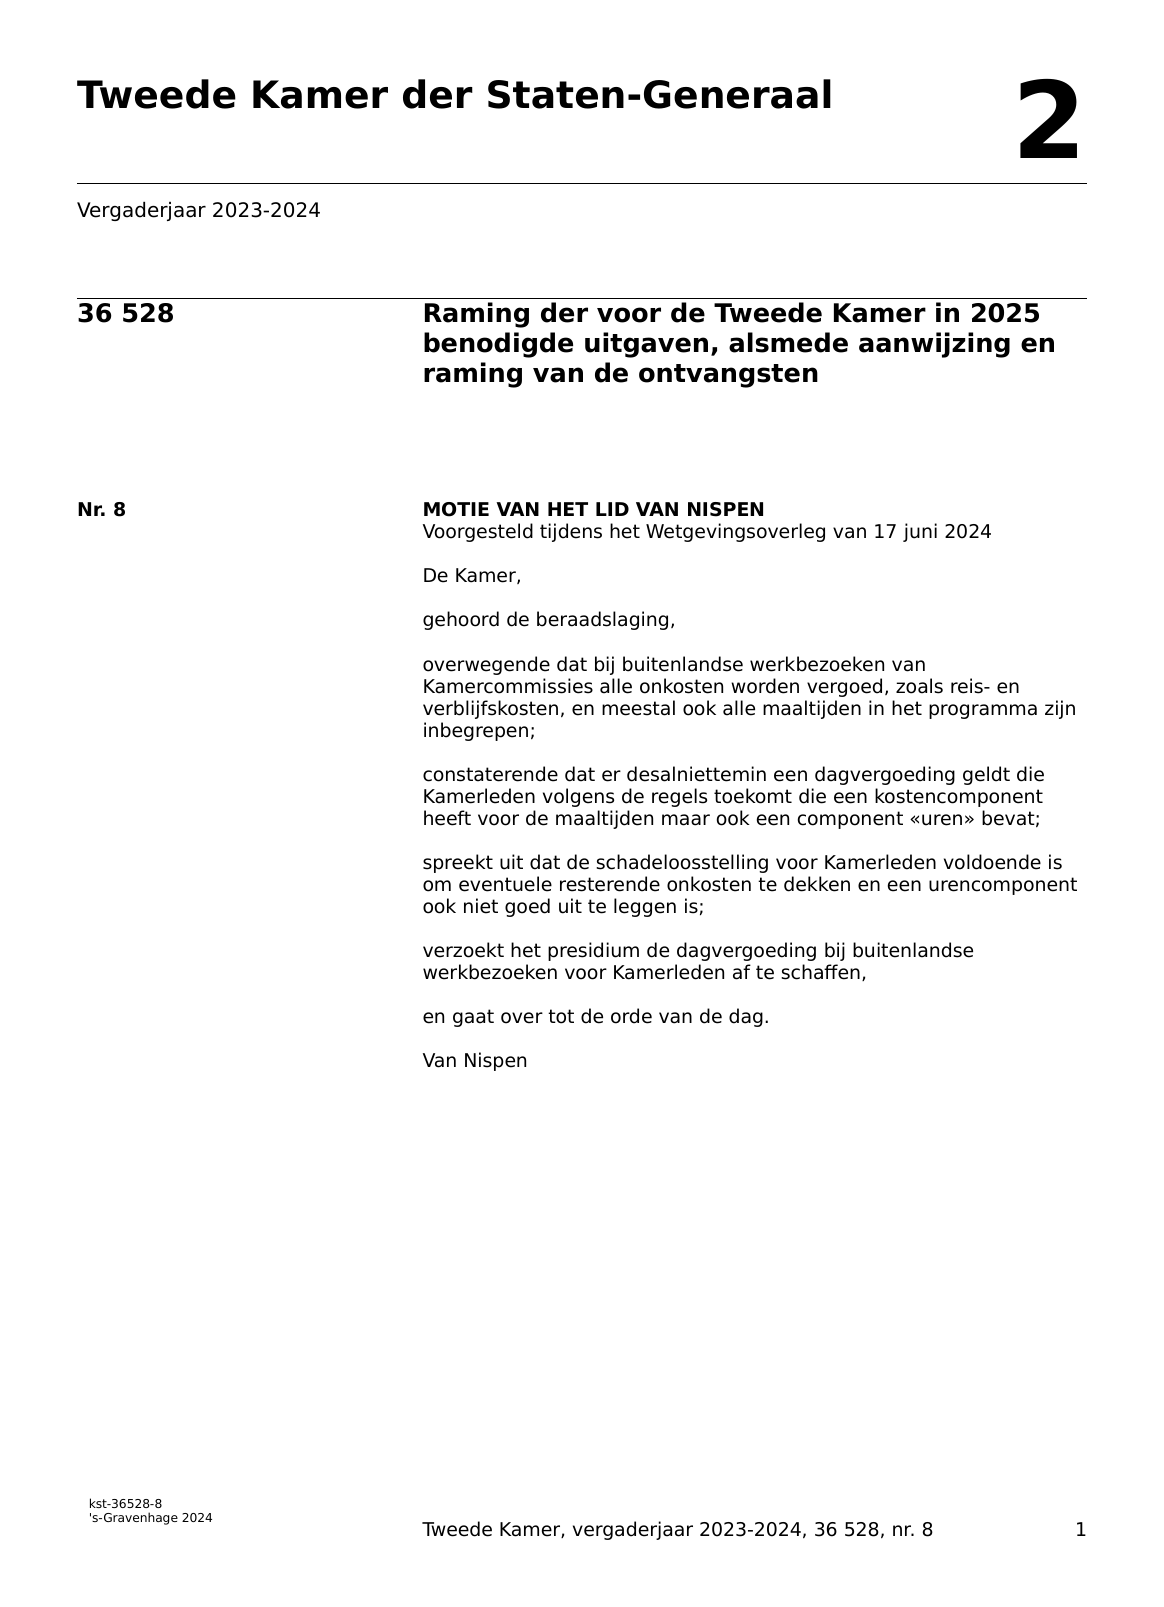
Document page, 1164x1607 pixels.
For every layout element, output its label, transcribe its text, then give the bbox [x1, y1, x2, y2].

text Voorgesteld tijdens het Wetgevingsoverleg van 17 juni 2024 [422, 521, 1087, 543]
text 's-Gravenhage 2024 [88, 1511, 323, 1525]
text spreekt uit dat de schadeloosstelling voor Kamerleden voldoende is om eventuele resterende onkosten te dekken en een urencomponent ook niet goed uit te leggen is; [422, 852, 1087, 918]
text gehoord de beraadslaging, [422, 609, 1087, 631]
subtitle Nr. 8 MOTIE VAN HET LID VAN NISPEN [77, 499, 1087, 521]
text Van Nispen [422, 1050, 1087, 1072]
table_cell Vergaderjaar 2023-2024 [77, 184, 1087, 298]
text verzoekt het presidium de dagvergoeding bij buitenlandse werkbezoeken voor Kamerleden af te schaffen, [422, 940, 1087, 984]
text constaterende dat er desalniettemin een dagvergoeding geldt die Kamerleden volgens de regels toekomt die een kostencomponent heeft voor de maaltijden maar ook een component «uren» bevat; [422, 764, 1087, 829]
table_header Tweede Kamer der Staten-Generaal [77, 59, 886, 183]
text kst-36528-8 [88, 1497, 323, 1511]
text overwegende dat bij buitenlandse werkbezoeken van Kamercommissies alle onkosten worden vergoed, zoals reis- en verblijfskosten, en meestal ook alle maaltijden in het programma zijn inbegrepen; [422, 653, 1087, 741]
text en gaat over tot de orde van de dag. [422, 1006, 1087, 1028]
table_header 2 [886, 59, 1087, 183]
subtitle 36 528 Raming der voor de Tweede Kamer in 2025 benodigde uitgaven, alsmede aanwijzing en raming van de ontvangsten [77, 299, 1087, 388]
text De Kamer, [422, 565, 1087, 587]
